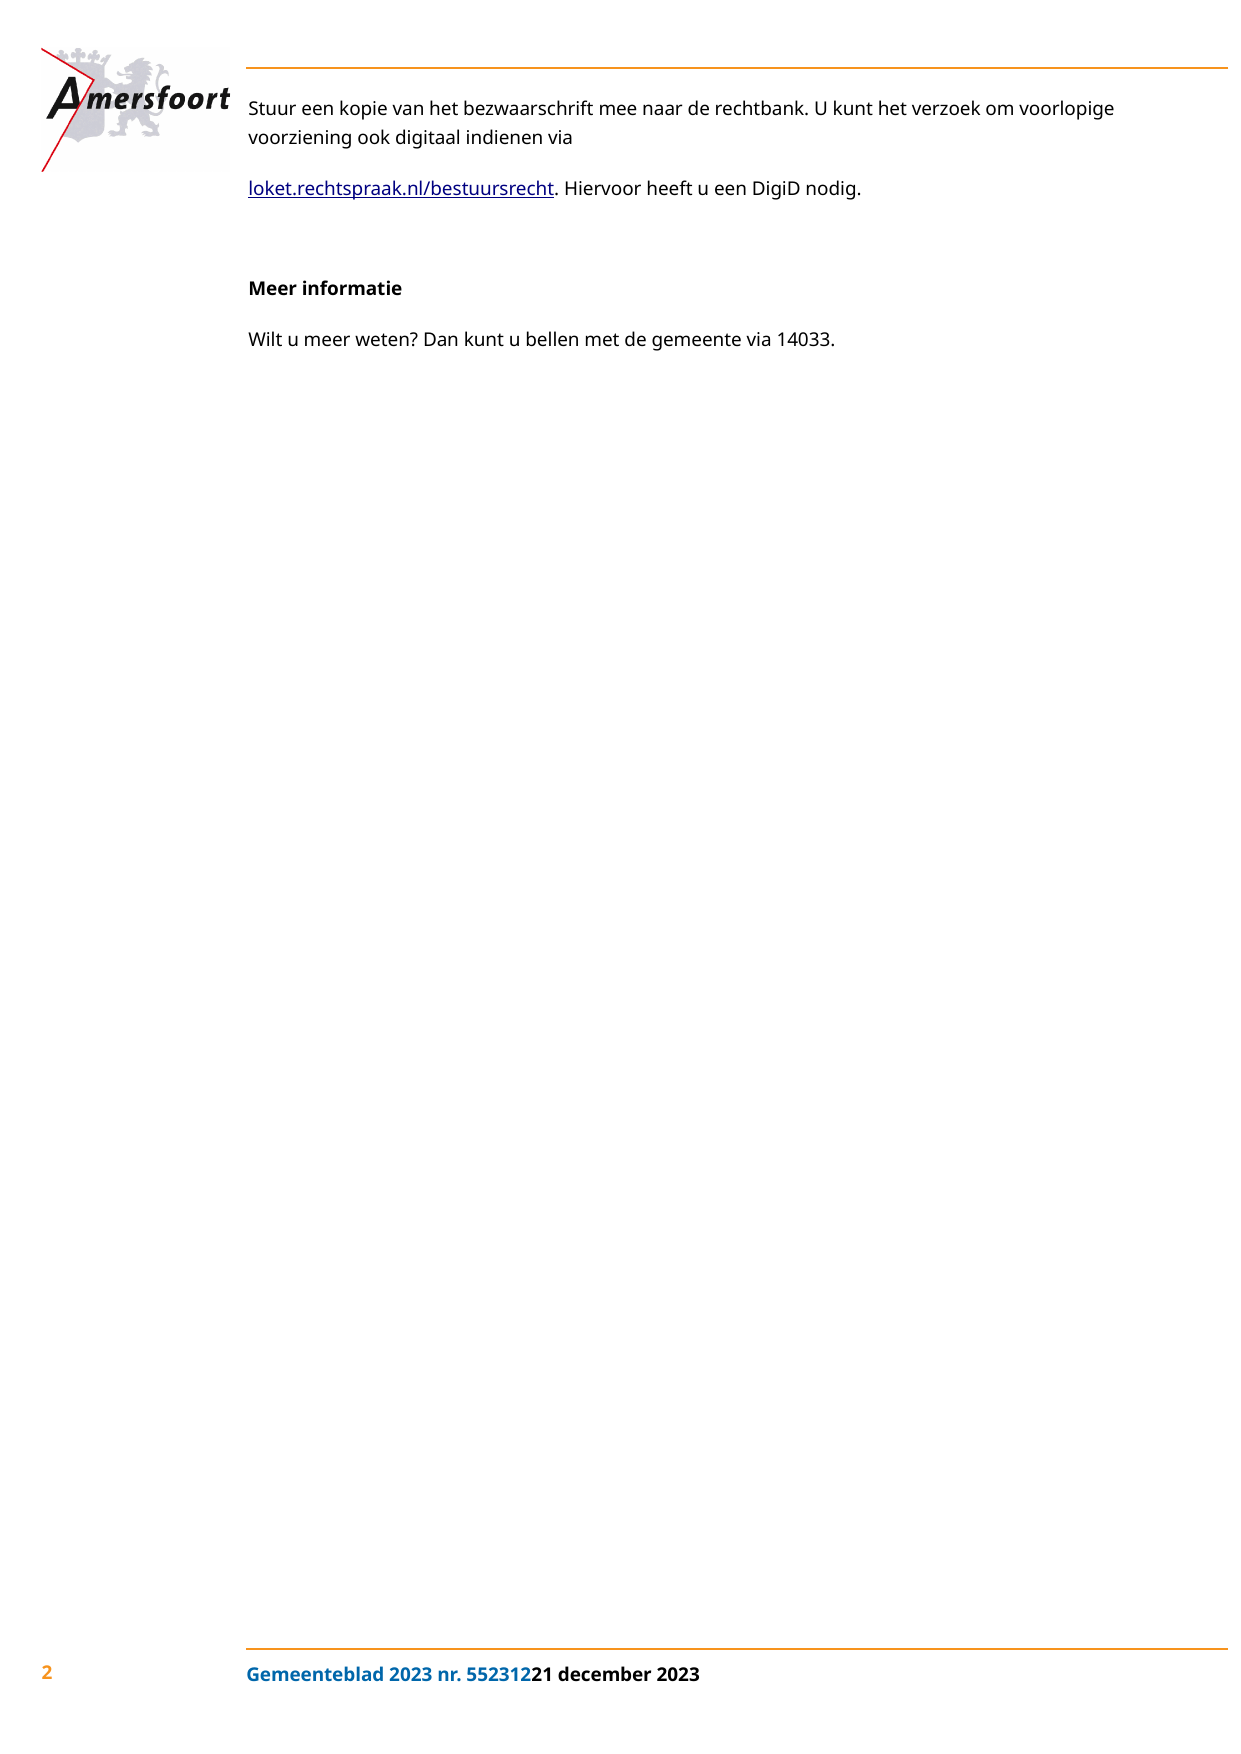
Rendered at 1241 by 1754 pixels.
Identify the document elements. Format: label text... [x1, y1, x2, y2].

picture [41, 47, 231, 172]
text Stuur een kopie van het bezwaarschrift mee naar de rechtbank. U kunt het verzoek om voorlopige voorziening ook digitaal indienen via [248, 95, 1152, 150]
text Meer informatie [248, 276, 1152, 301]
text loket.rechtspraak.nl/bestuursrecht. Hiervoor heeft u een DigiD nodig. [248, 175, 1152, 201]
text Wilt u meer weten? Dan kunt u bellen met de gemeente via 14033. [248, 326, 1152, 352]
